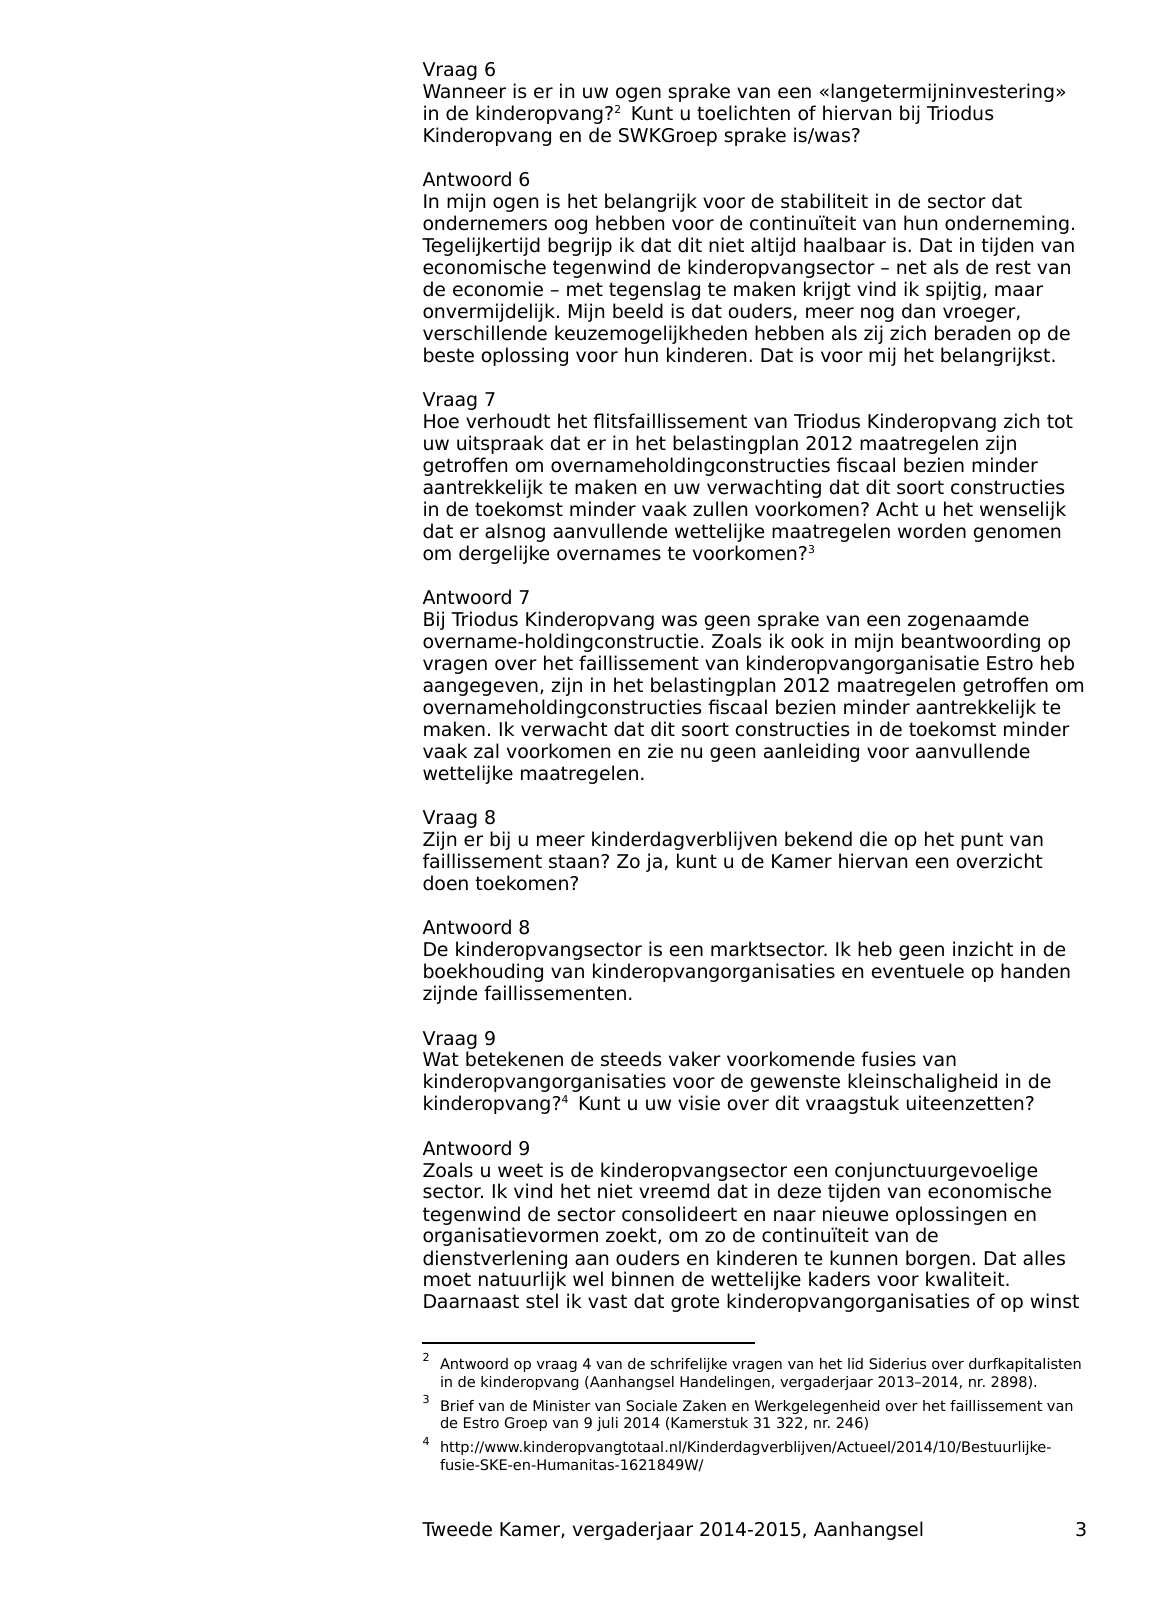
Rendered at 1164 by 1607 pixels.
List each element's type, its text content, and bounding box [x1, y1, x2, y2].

text Bij Triodus Kinderopvang was geen sprake van een zogenaamde overname-holdingconstructie. Zoals ik ook in mijn beantwoording op vragen over het faillissement van kinderopvangorganisatie Estro heb aangegeven, zijn in het belastingplan 2012 maatregelen getroffen om overnameholdingconstructies fiscaal bezien minder aantrekkelijk te maken. Ik verwacht dat dit soort constructies in de toekomst minder vaak zal voorkomen en zie nu geen aanleiding voor aanvullende wettelijke maatregelen. [422, 609, 1087, 785]
text Vraag 8 [422, 807, 1087, 829]
text Brief van de Minister van Sociale Zaken en Werkgelegenheid over het faillissement van de Estro Groep van 9 juli 2014 (Kamerstuk 31 322, nr. 246) [422, 1393, 1087, 1432]
text Antwoord 8 [422, 917, 1087, 939]
text Antwoord 6 [422, 169, 1087, 191]
text Vraag 9 [422, 1027, 1087, 1049]
text De kinderopvangsector is een marktsector. Ik heb geen inzicht in de boekhouding van kinderopvangorganisaties en eventuele op handen zijnde faillissementen. [422, 939, 1087, 1005]
text Wat betekenen de steeds vaker voorkomende fusies van kinderopvangorganisaties voor de gewenste kleinschaligheid in de kinderopvang? Kunt u uw visie over dit vraagstuk uiteenzetten? [422, 1049, 1087, 1115]
text In mijn ogen is het belangrijk voor de stabiliteit in de sector dat ondernemers oog hebben voor de continuïteit van hun onderneming. Tegelijkertijd begrijp ik dat dit niet altijd haalbaar is. Dat in tijden van economische tegenwind de kinderopvangsector – net als de rest van de economie – met tegenslag te maken krijgt vind ik spijtig, maar onvermijdelijk. Mijn beeld is dat ouders, meer nog dan vroeger, verschillende keuzemogelijkheden hebben als zij zich beraden op de beste oplossing voor hun kinderen. Dat is voor mij het belangrijkst. [422, 191, 1087, 367]
text Zoals u weet is de kinderopvangsector een conjunctuurgevoelige sector. Ik vind het niet vreemd dat in deze tijden van economische tegenwind de sector consolideert en naar nieuwe oplossingen en organisatievormen zoekt, om zo de continuïteit van de dienstverlening aan ouders en kinderen te kunnen borgen. Dat alles moet natuurlijk wel binnen de wettelijke kaders voor kwaliteit. Daarnaast stel ik vast dat grote kinderopvangorganisaties of op winst [422, 1159, 1087, 1313]
text Vraag 6 [422, 59, 1087, 81]
text Wanneer is er in uw ogen sprake van een «langetermijninvestering» in de kinderopvang? Kunt u toelichten of hiervan bij Triodus Kinderopvang en de SWKGroep sprake is/was? [422, 81, 1087, 147]
text Vraag 7 [422, 389, 1087, 411]
text Antwoord 9 [422, 1137, 1087, 1159]
text Antwoord 7 [422, 587, 1087, 609]
text http://www.kinderopvangtotaal.nl/Kinderdagverblijven/Actueel/2014/10/Bestuurlijke-fusie-SKE-en-Humanitas-1621849W/ [422, 1435, 1087, 1474]
text Zijn er bij u meer kinderdagverblijven bekend die op het punt van faillissement staan? Zo ja, kunt u de Kamer hiervan een overzicht doen toekomen? [422, 829, 1087, 895]
text Hoe verhoudt het flitsfaillissement van Triodus Kinderopvang zich tot uw uitspraak dat er in het belastingplan 2012 maatregelen zijn getroffen om overnameholdingconstructies fiscaal bezien minder aantrekkelijk te maken en uw verwachting dat dit soort constructies in de toekomst minder vaak zullen voorkomen? Acht u het wenselijk dat er alsnog aanvullende wettelijke maatregelen worden genomen om dergelijke overnames te voorkomen? [422, 411, 1087, 565]
text Antwoord op vraag 4 van de schrifelijke vragen van het lid Siderius over durfkapitalisten in de kinderopvang (Aanhangsel Handelingen, vergaderjaar 2013–2014, nr. 2898). [422, 1352, 1087, 1391]
